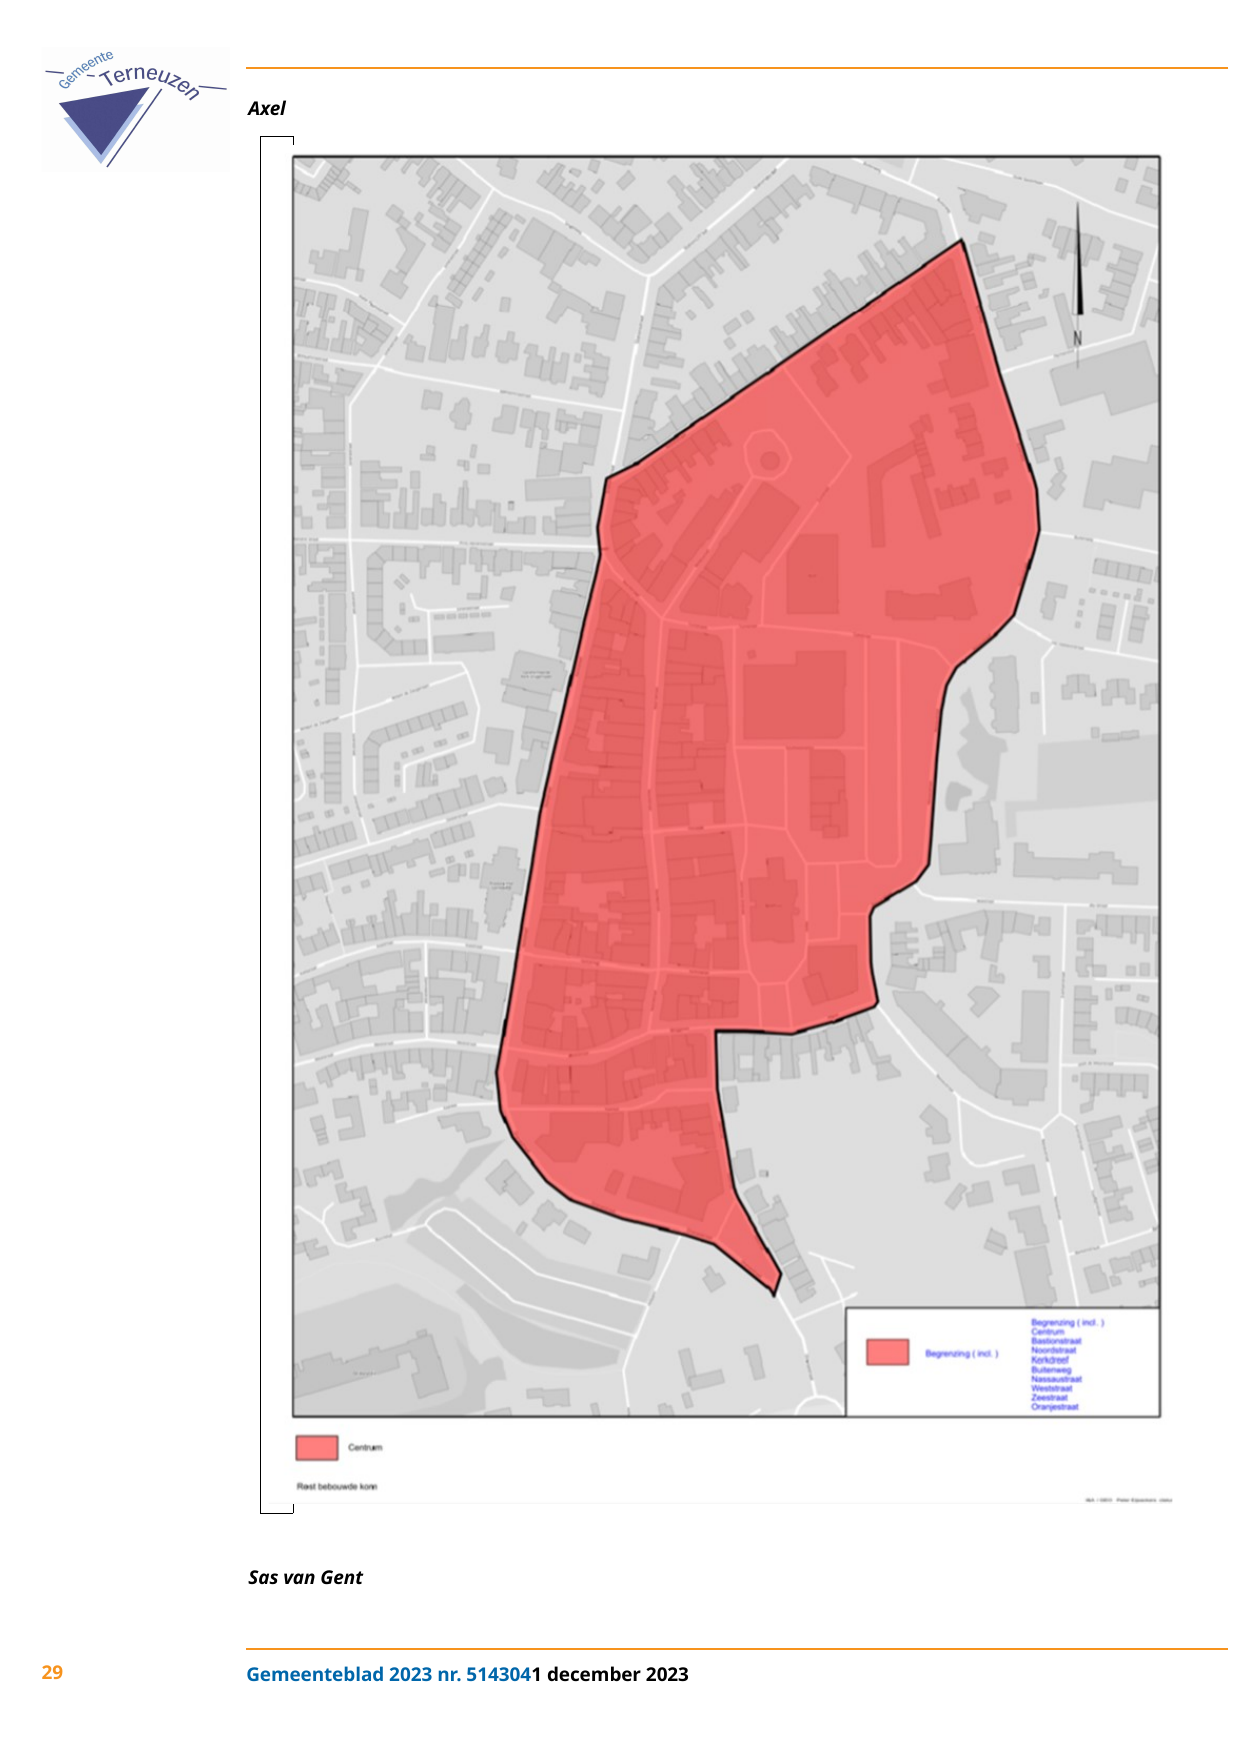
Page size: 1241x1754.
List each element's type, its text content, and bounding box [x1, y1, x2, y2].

text Sas van Gent [248, 1564, 1152, 1589]
text Axel [248, 95, 1152, 121]
picture [268, 145, 1173, 1504]
picture [41, 47, 231, 172]
